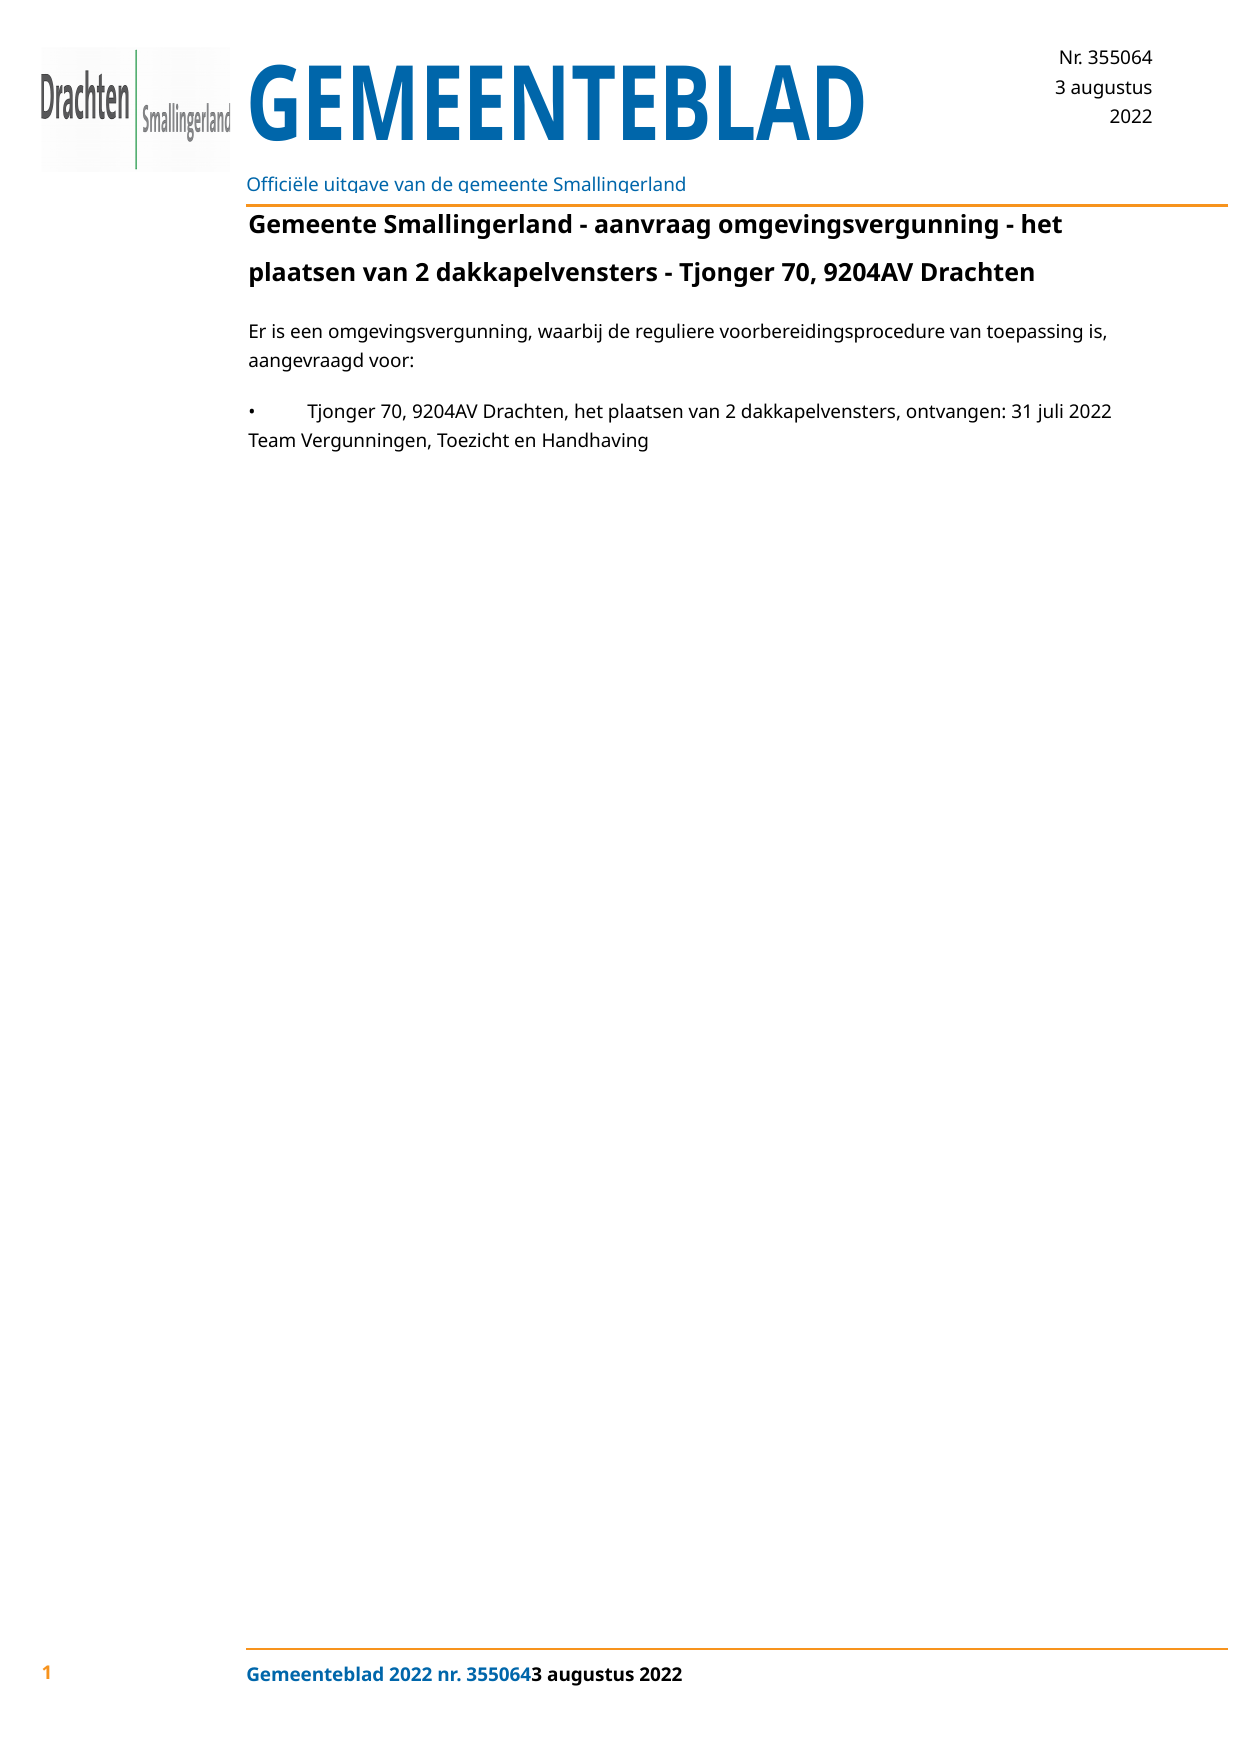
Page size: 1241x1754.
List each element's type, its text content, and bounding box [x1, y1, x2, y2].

text Gemeente Smallingerland - aanvraag omgevingsvergunning - het plaatsen van 2 dakkapelvensters - Tjonger 70, 9204AV Drachten [248, 207, 1152, 288]
list Tjonger 70, 9204AV Drachten, het plaatsen van 2 dakkapelvensters, ontvangen: 31 juli 2022 [248, 398, 1152, 424]
text Er is een omgevingsvergunning, waarbij de reguliere voorbereidingsprocedure van toepassing is, aangevraagd voor: [248, 318, 1152, 373]
picture [41, 47, 231, 172]
text Team Vergunningen, Toezicht en Handhaving [248, 427, 1152, 453]
